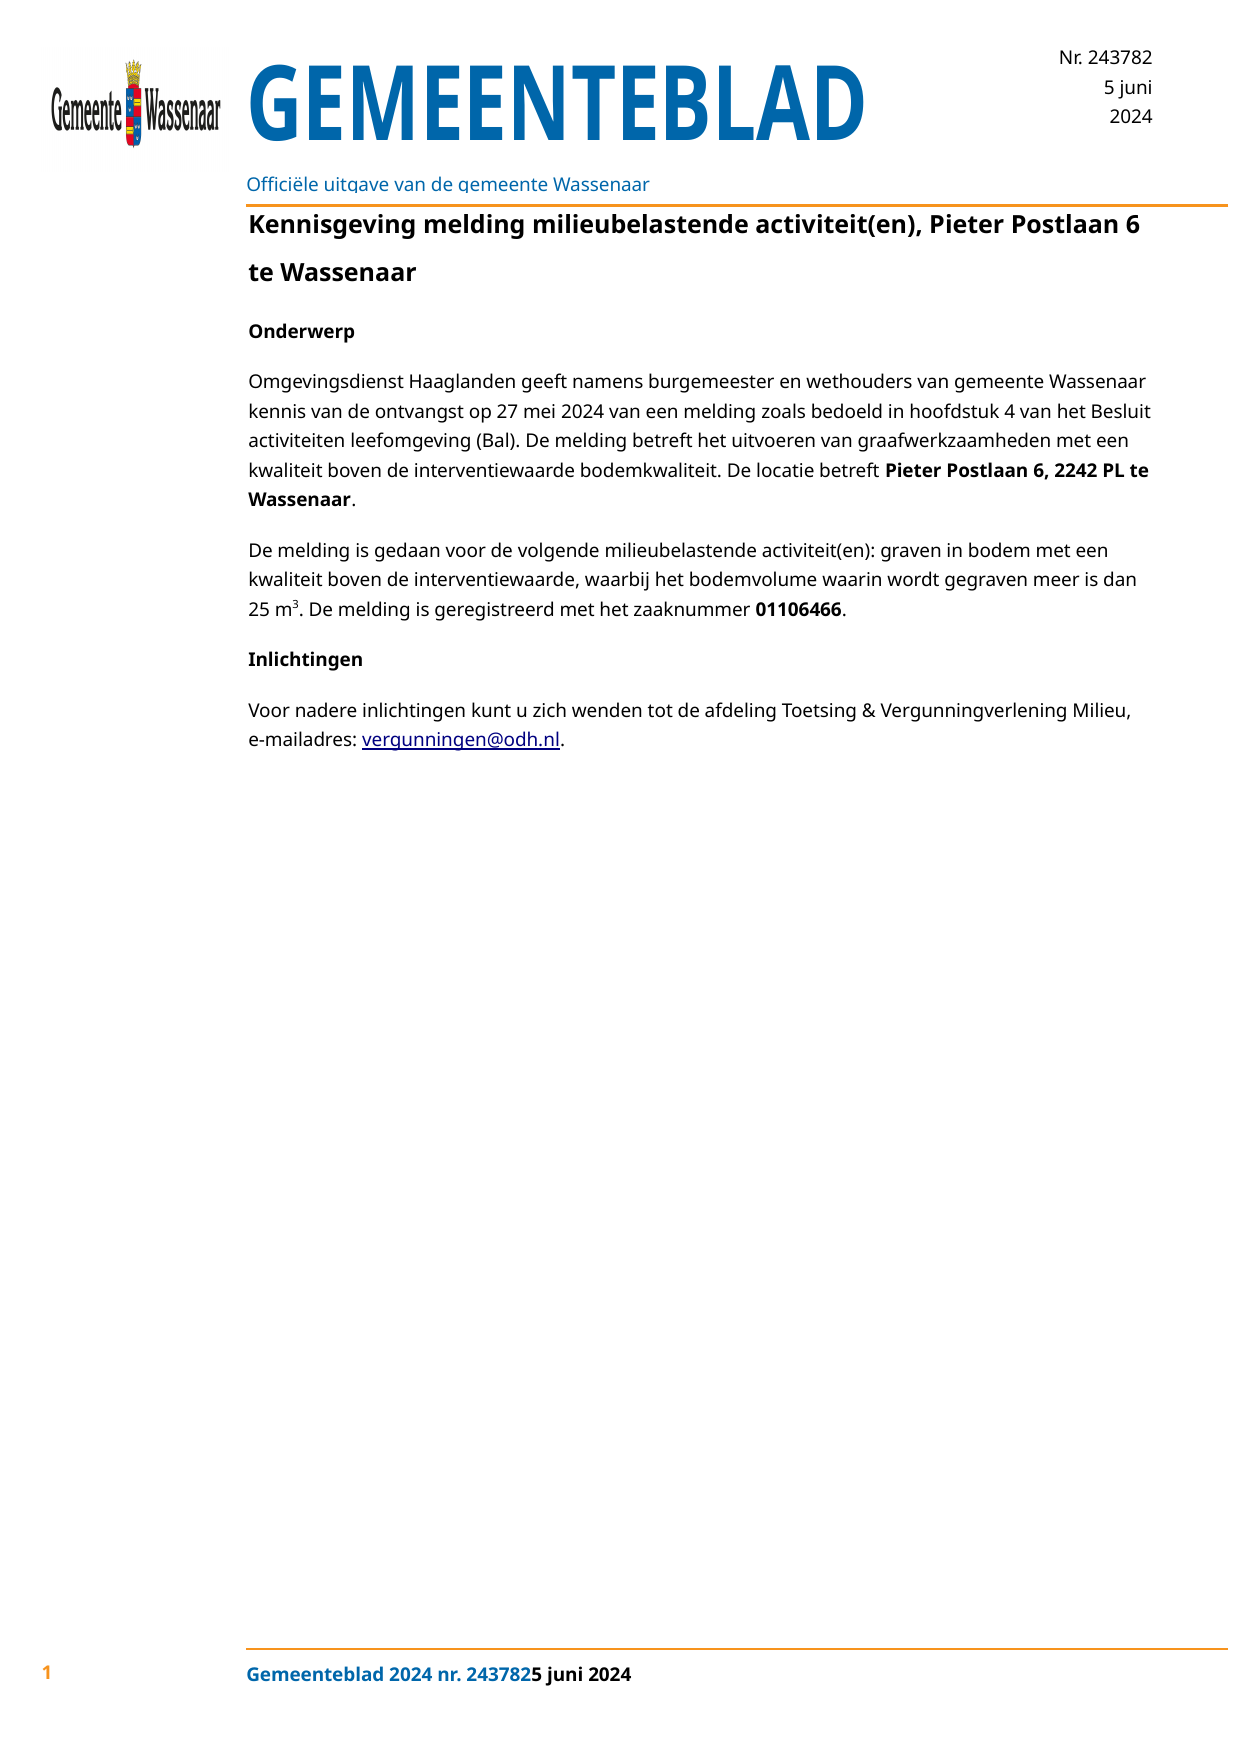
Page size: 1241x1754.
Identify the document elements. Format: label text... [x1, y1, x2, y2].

text Voor nadere inlichtingen kunt u zich wenden tot de afdeling Toetsing & Vergunningverlening Milieu, e-mailadres: vergunningen@odh.nl. [248, 697, 1152, 752]
text Kennisgeving melding milieubelastende activiteit(en), Pieter Postlaan 6 te Wassenaar [248, 207, 1152, 288]
text Omgevingsdienst Haaglanden geeft namens burgemeester en wethouders van gemeente Wassenaar kennis van de ontvangst op 27 mei 2024 van een melding zoals bedoeld in hoofdstuk 4 van het Besluit activiteiten leefomgeving (Bal). De melding betreft het uitvoeren van graafwerkzaamheden met een kwaliteit boven de interventiewaarde bodemkwaliteit. De locatie betreft Pieter Postlaan 6, 2242 PL te Wassenaar. [248, 368, 1152, 512]
picture [41, 47, 231, 172]
text De melding is gedaan voor de volgende milieubelastende activiteit(en): graven in bodem met een kwaliteit boven de interventiewaarde, waarbij het bodemvolume waarin wordt gegraven meer is dan 25 m3. De melding is geregistreerd met het zaaknummer 01106466. [248, 537, 1152, 622]
text Onderwerp [248, 318, 1152, 344]
text Inlichtingen [248, 647, 1152, 672]
